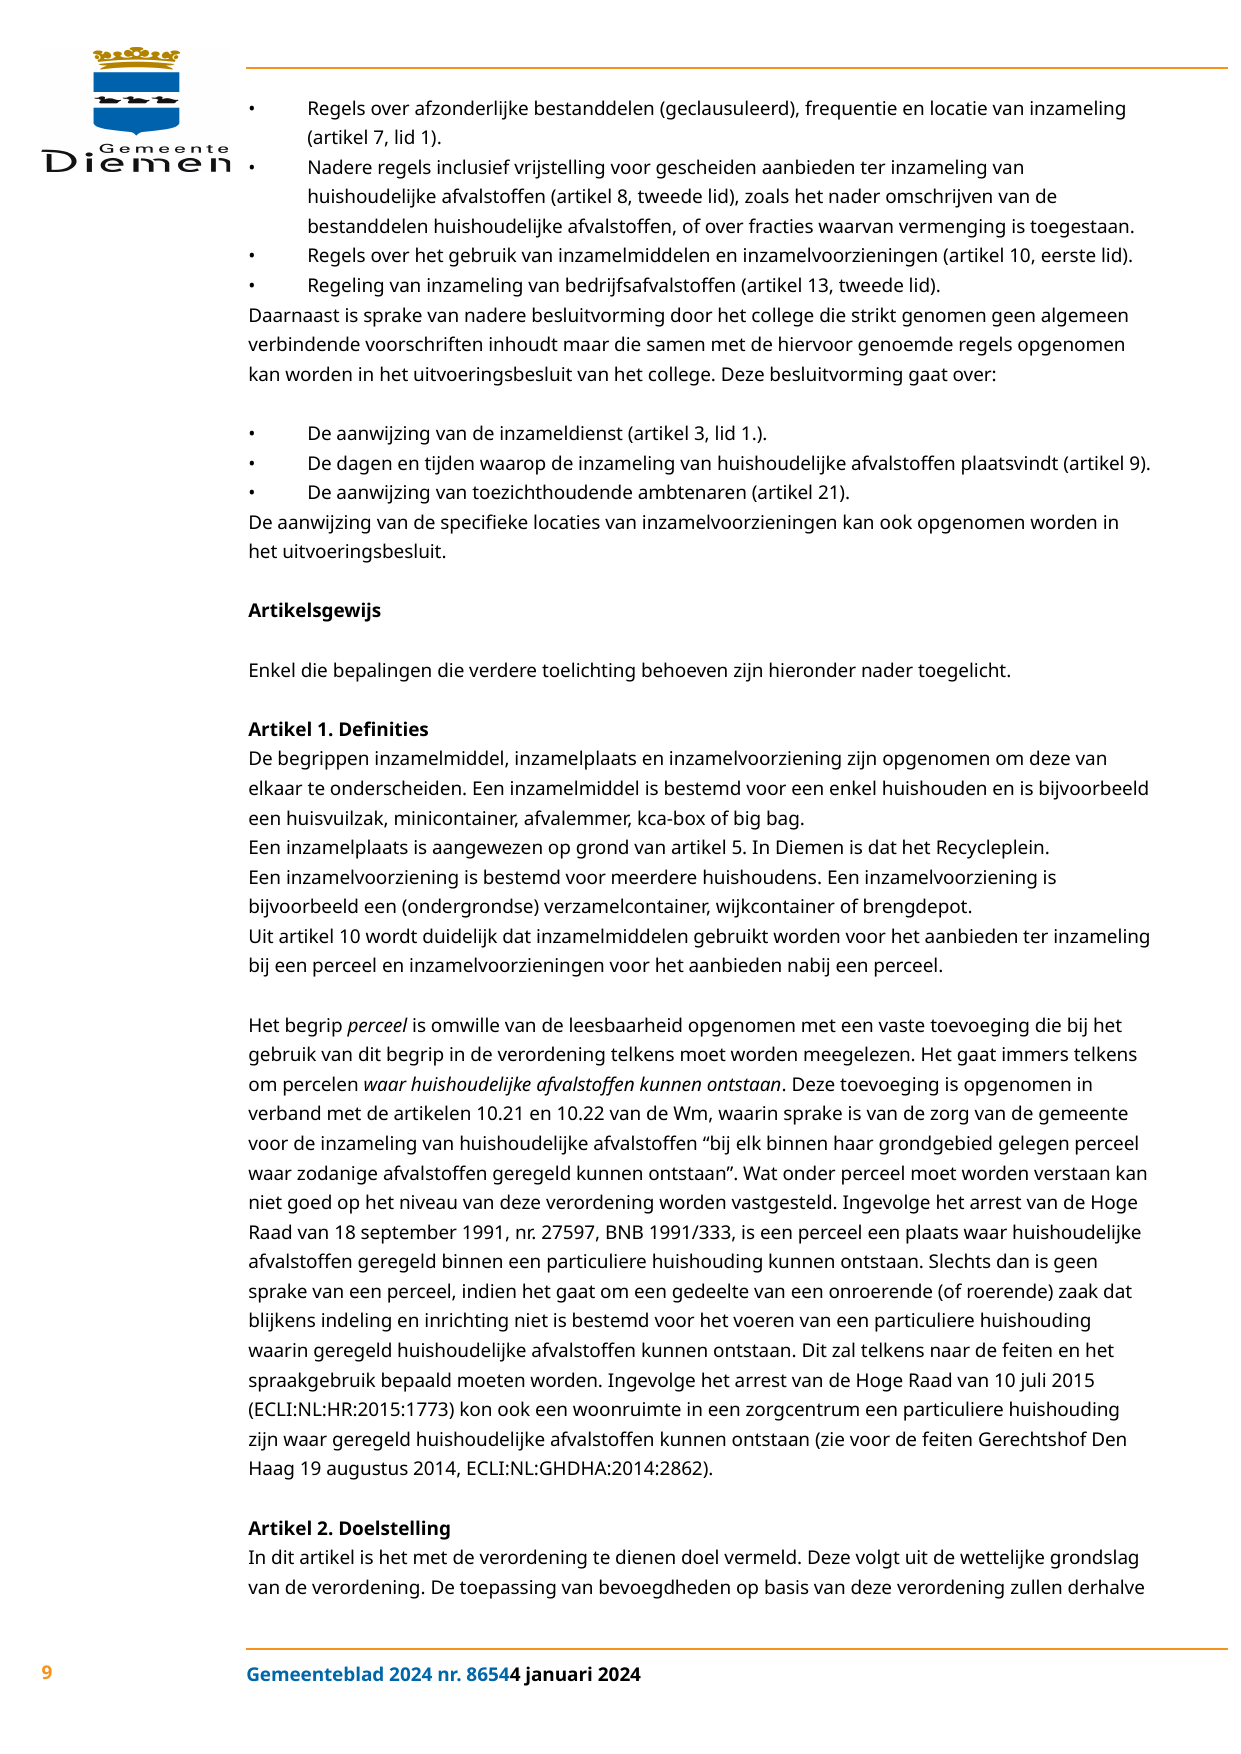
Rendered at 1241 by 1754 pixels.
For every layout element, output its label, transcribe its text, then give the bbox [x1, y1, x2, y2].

list Regels over het gebruik van inzamelmiddelen en inzamelvoorzieningen (artikel 10, eerste lid). [248, 243, 1152, 268]
picture [41, 47, 231, 172]
text Een inzamelplaats is aangewezen op grond van artikel 5. In Diemen is dat het Recycleplein. [248, 834, 1152, 860]
text Het begrip perceel is omwille van de leesbaarheid opgenomen met een vaste toevoeging die bij het gebruik van dit begrip in de verordening telkens moet worden meegelezen. Het gaat immers telkens om percelen waar huishoudelijke afvalstoffen kunnen ontstaan. Deze toevoeging is opgenomen in verband met de artikelen 10.21 en 10.22 van de Wm, waarin sprake is van de zorg van de gemeente voor de inzameling van huishoudelijke afvalstoffen “bij elk binnen haar grondgebied gelegen perceel waar zodanige afvalstoffen geregeld kunnen ontstaan”. Wat onder perceel moet worden verstaan kan niet goed op het niveau van deze verordening worden vastgesteld. Ingevolge het arrest van de Hoge Raad van 18 september 1991, nr. 27597, BNB 1991/333, is een perceel een plaats waar huishoudelijke afvalstoffen geregeld binnen een particuliere huishouding kunnen ontstaan. Slechts dan is geen sprake van een perceel, indien het gaat om een gedeelte van een onroerende (of roerende) zaak dat blijkens indeling en inrichting niet is bestemd voor het voeren van een particuliere huishouding waarin geregeld huishoudelijke afvalstoffen kunnen ontstaan. Dit zal telkens naar de feiten en het spraakgebruik bepaald moeten worden. Ingevolge het arrest van de Hoge Raad van 10 juli 2015 (ECLI:NL:HR:2015:1773) kon ook een woonruimte in een zorgcentrum een particuliere huishouding zijn waar geregeld huishoudelijke afvalstoffen kunnen ontstaan (zie voor de feiten Gerechtshof Den Haag 19 augustus 2014, ECLI:NL:GHDHA:2014:2862). [248, 1012, 1152, 1481]
text De begrippen inzamelmiddel, inzamelplaats en inzamelvoorziening zijn opgenomen om deze van elkaar te onderscheiden. Een inzamelmiddel is bestemd voor een enkel huishouden en is bijvoorbeeld een huisvuilzak, minicontainer, afvalemmer, kca-box of big bag. [248, 746, 1152, 831]
list Nadere regels inclusief vrijstelling voor gescheiden aanbieden ter inzameling van huishoudelijke afvalstoffen (artikel 8, tweede lid), zoals het nader omschrijven van de bestanddelen huishoudelijke afvalstoffen, of over fracties waarvan vermenging is toegestaan. [248, 154, 1152, 239]
list De aanwijzing van toezichthoudende ambtenaren (artikel 21). [248, 479, 1152, 505]
text In dit artikel is het met de verordening te dienen doel vermeld. Deze volgt uit de wettelijke grondslag van de verordening. De toepassing van bevoegdheden op basis van deze verordening zullen derhalve [248, 1544, 1152, 1600]
text Uit artikel 10 wordt duidelijk dat inzamelmiddelen gebruikt worden voor het aanbieden ter inzameling bij een perceel en inzamelvoorzieningen voor het aanbieden nabij een perceel. [248, 923, 1152, 978]
text Daarnaast is sprake van nadere besluitvorming door het college die strikt genomen geen algemeen verbindende voorschriften inhoudt maar die samen met de hiervoor genoemde regels opgenomen kan worden in het uitvoeringsbesluit van het college. Deze besluitvorming gaat over: [248, 302, 1152, 387]
text Artikel 1. Definities [248, 716, 1152, 742]
text De aanwijzing van de specifieke locaties van inzamelvoorzieningen kan ook opgenomen worden in het uitvoeringsbesluit. [248, 509, 1152, 564]
list Regels over afzonderlijke bestanddelen (geclausuleerd), frequentie en locatie van inzameling (artikel 7, lid 1). [248, 95, 1152, 150]
list De aanwijzing van de inzameldienst (artikel 3, lid 1.). [248, 420, 1152, 446]
text Artikel 2. Doelstelling [248, 1515, 1152, 1541]
text Enkel die bepalingen die verdere toelichting behoeven zijn hieronder nader toegelicht. [248, 657, 1152, 683]
text Een inzamelvoorziening is bestemd voor meerdere huishoudens. Een inzamelvoorziening is bijvoorbeeld een (ondergrondse) verzamelcontainer, wijkcontainer of brengdepot. [248, 864, 1152, 919]
list De dagen en tijden waarop de inzameling van huishoudelijke afvalstoffen plaatsvindt (artikel 9). [248, 450, 1152, 476]
text Artikelsgewijs [248, 598, 1152, 623]
list Regeling van inzameling van bedrijfsafvalstoffen (artikel 13, tweede lid). [248, 272, 1152, 298]
